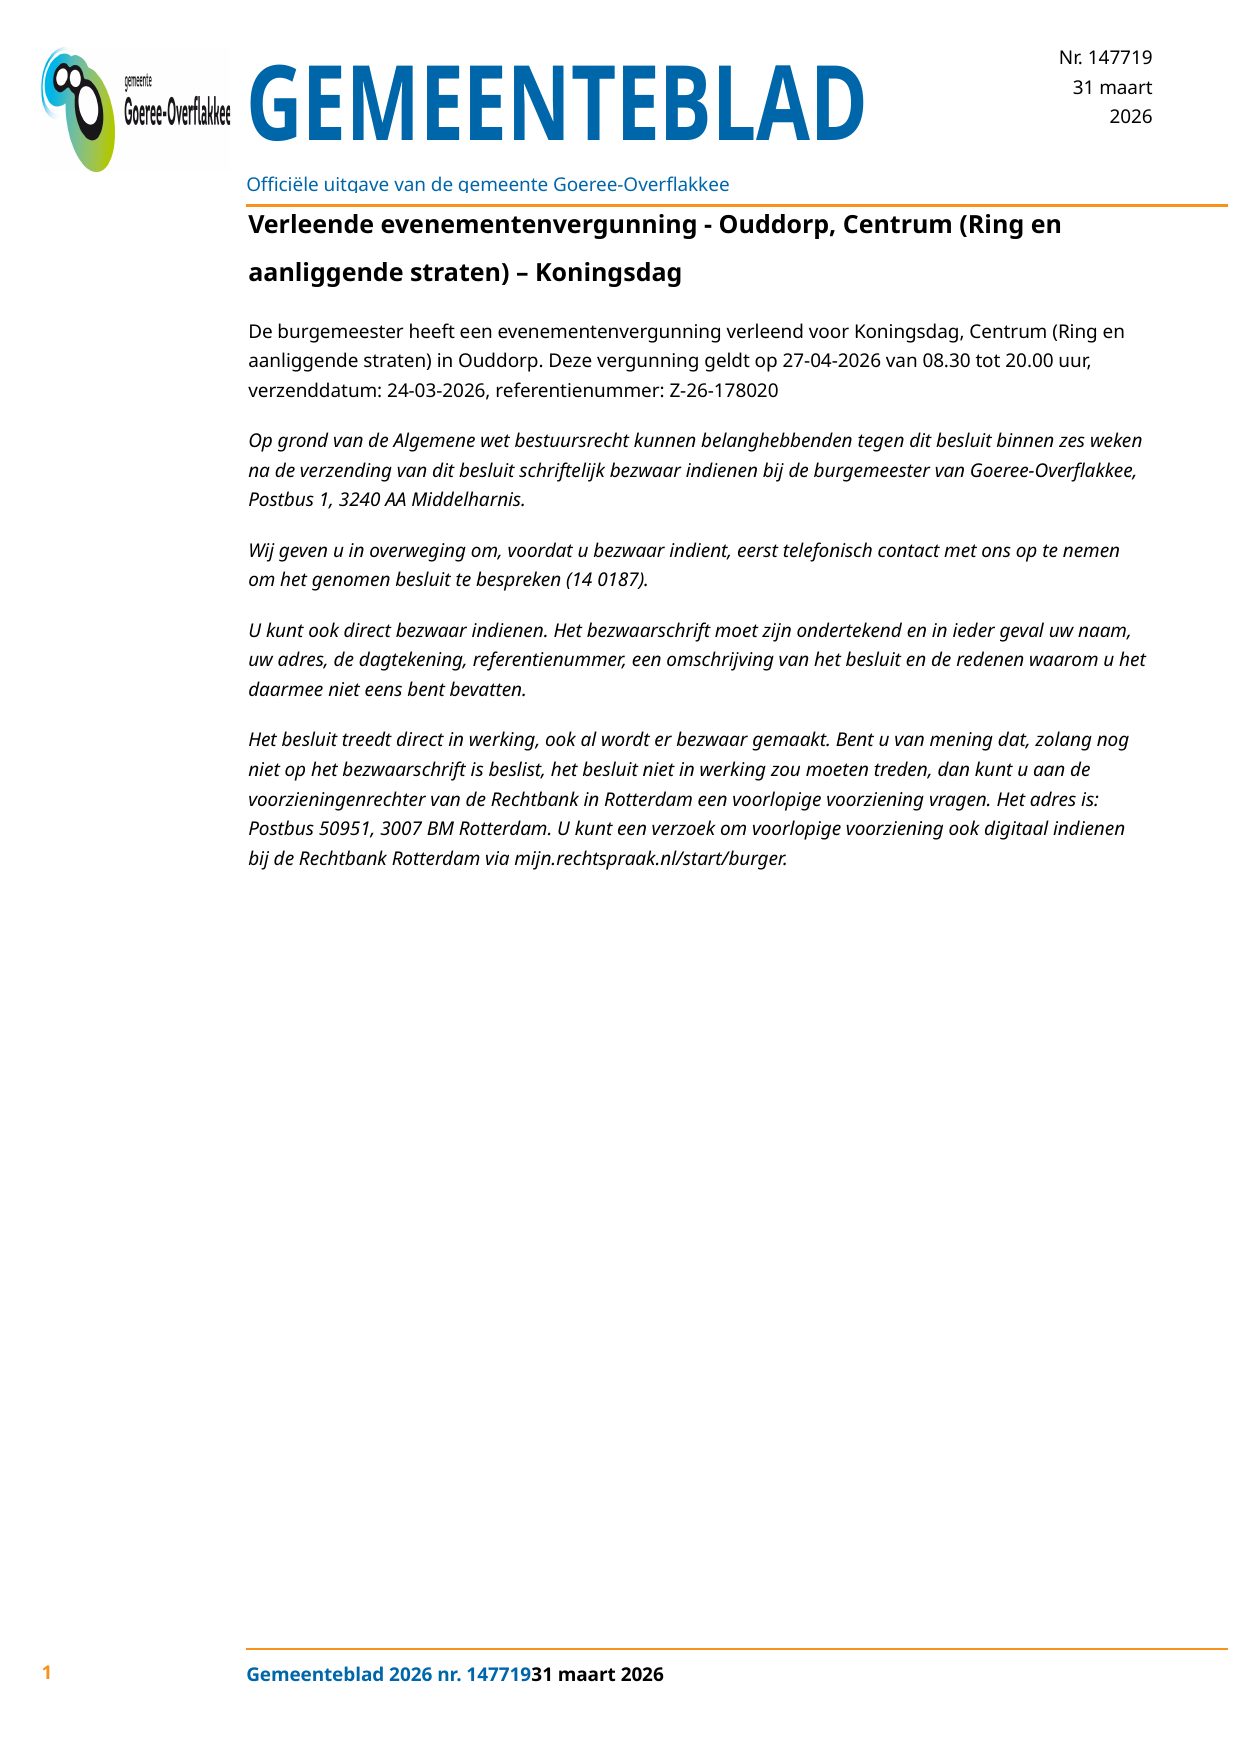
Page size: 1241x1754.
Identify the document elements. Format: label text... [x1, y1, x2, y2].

picture [41, 47, 231, 172]
text Verleende evenementenvergunning - Ouddorp, Centrum (Ring en aanliggende straten) – Koningsdag [248, 207, 1152, 288]
text Wij geven u in overweging om, voordat u bezwaar indient, eerst telefonisch contact met ons op te nemen om het genomen besluit te bespreken (14 0187). [248, 537, 1152, 592]
text De burgemeester heeft een evenementenvergunning verleend voor Koningsdag, Centrum (Ring en aanliggende straten) in Ouddorp. Deze vergunning geldt op 27-04-2026 van 08.30 tot 20.00 uur, verzenddatum: 24-03-2026, referentienummer: Z-26-178020 [248, 318, 1152, 403]
text U kunt ook direct bezwaar indienen. Het bezwaarschrift moet zijn ondertekend en in ieder geval uw naam, uw adres, de dagtekening, referentienummer, een omschrijving van het besluit en de redenen waarom u het daarmee niet eens bent bevatten. [248, 617, 1152, 702]
text Op grond van de Algemene wet bestuursrecht kunnen belanghebbenden tegen dit besluit binnen zes weken na de verzending van dit besluit schriftelijk bezwaar indienen bij de burgemeester van Goeree-Overflakkee, Postbus 1, 3240 AA Middelharnis. [248, 427, 1152, 512]
text Het besluit treedt direct in werking, ook al wordt er bezwaar gemaakt. Bent u van mening dat, zolang nog niet op het bezwaarschrift is beslist, het besluit niet in werking zou moeten treden, dan kunt u aan de voorzieningenrechter van de Rechtbank in Rotterdam een voorlopige voorziening vragen. Het adres is: Postbus 50951, 3007 BM Rotterdam. U kunt een verzoek om voorlopige voorziening ook digitaal indienen bij de Rechtbank Rotterdam via mijn.rechtspraak.nl/start/burger. [248, 727, 1152, 871]
